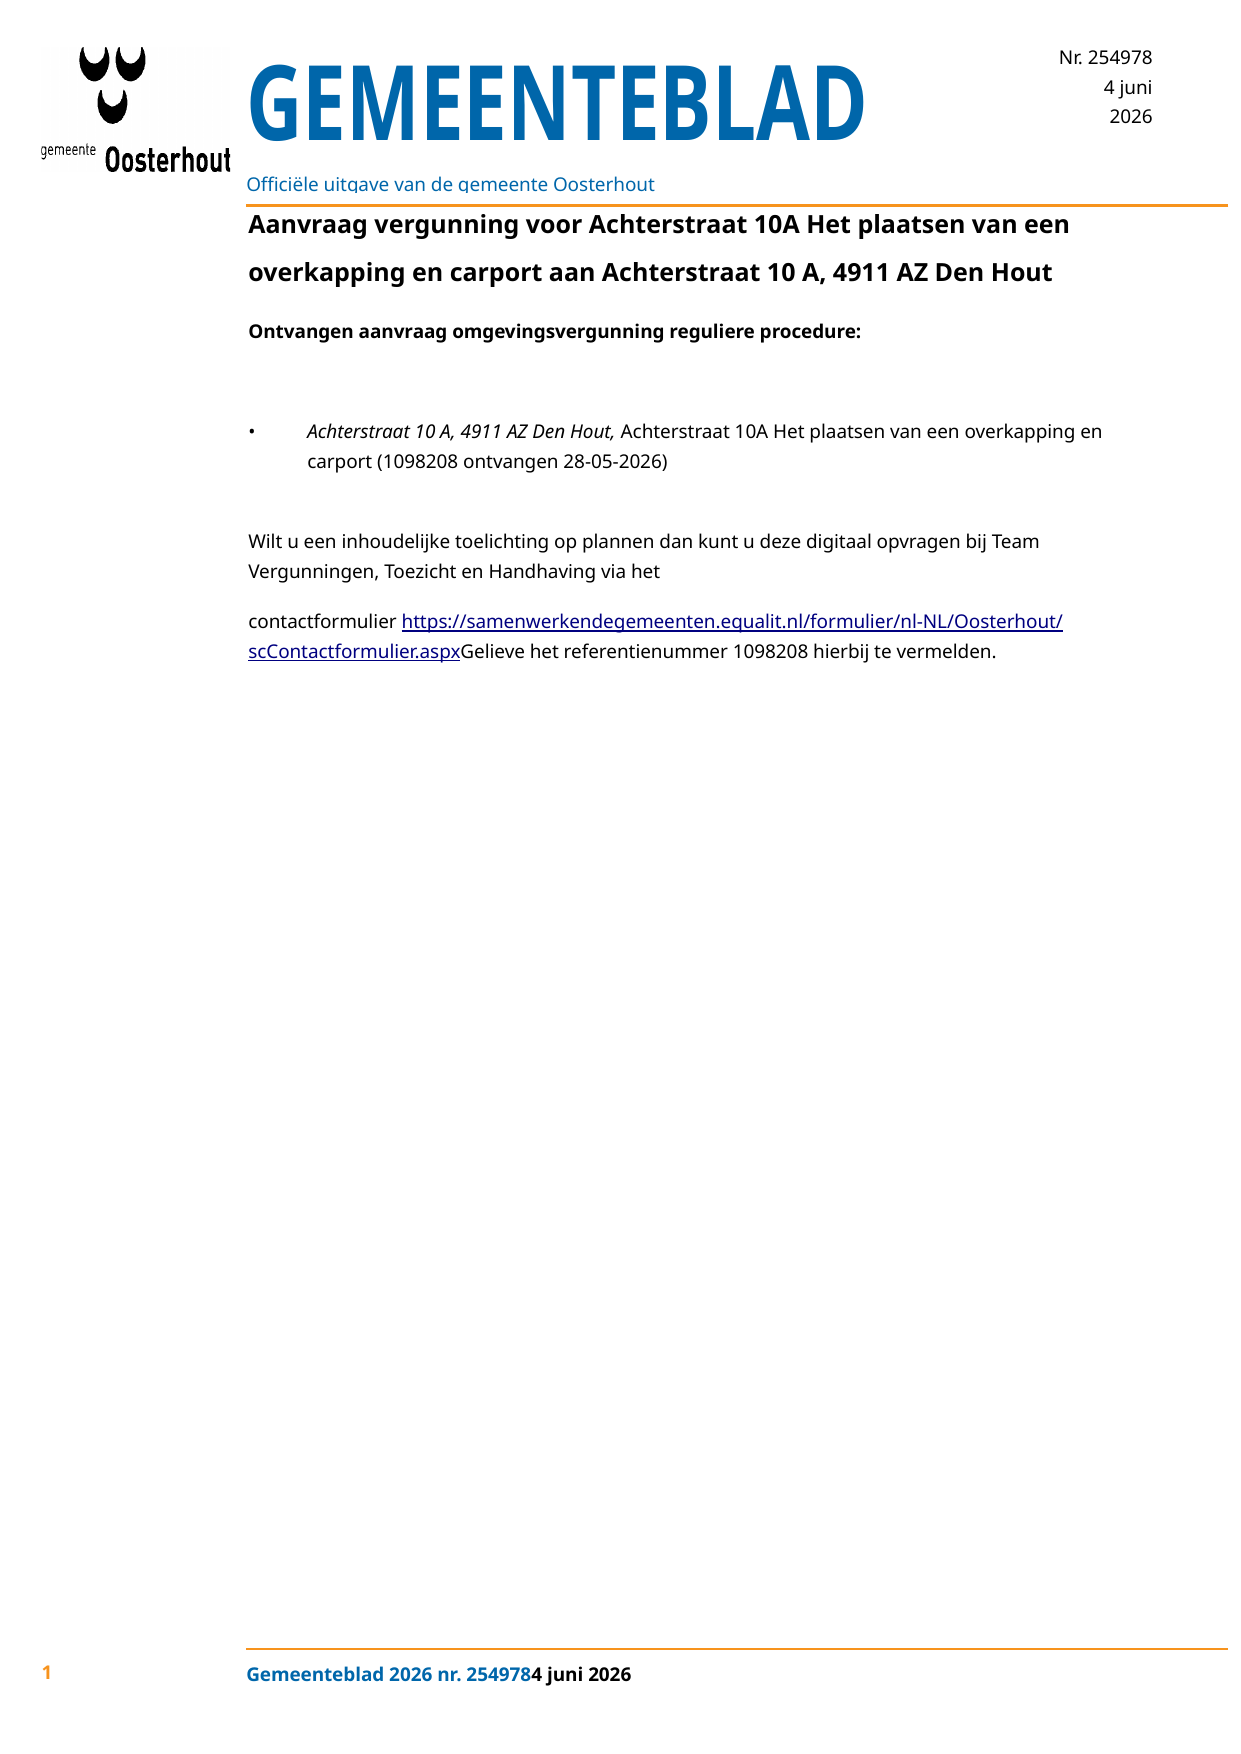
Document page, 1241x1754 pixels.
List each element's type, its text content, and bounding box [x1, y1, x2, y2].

text Wilt u een inhoudelijke toelichting op plannen dan kunt u deze digitaal opvragen bij Team Vergunningen, Toezicht en Handhaving via het [248, 528, 1152, 584]
list Achterstraat 10 A, 4911 AZ Den Hout, Achterstraat 10A Het plaatsen van een overkapping en carport (1098208 ontvangen 28-05-2026) [248, 419, 1152, 474]
text Aanvraag vergunning voor Achterstraat 10A Het plaatsen van een overkapping en carport aan Achterstraat 10 A, 4911 AZ Den Hout [248, 207, 1152, 288]
text Ontvangen aanvraag omgevingsvergunning reguliere procedure: [248, 318, 1152, 344]
text contactformulier https://samenwerkendegemeenten.equalit.nl/formulier/nl-NL/Oosterhout/scContactformulier.aspxGelieve het referentienummer 1098208 hierbij te vermelden. [248, 608, 1152, 664]
picture [41, 47, 231, 172]
